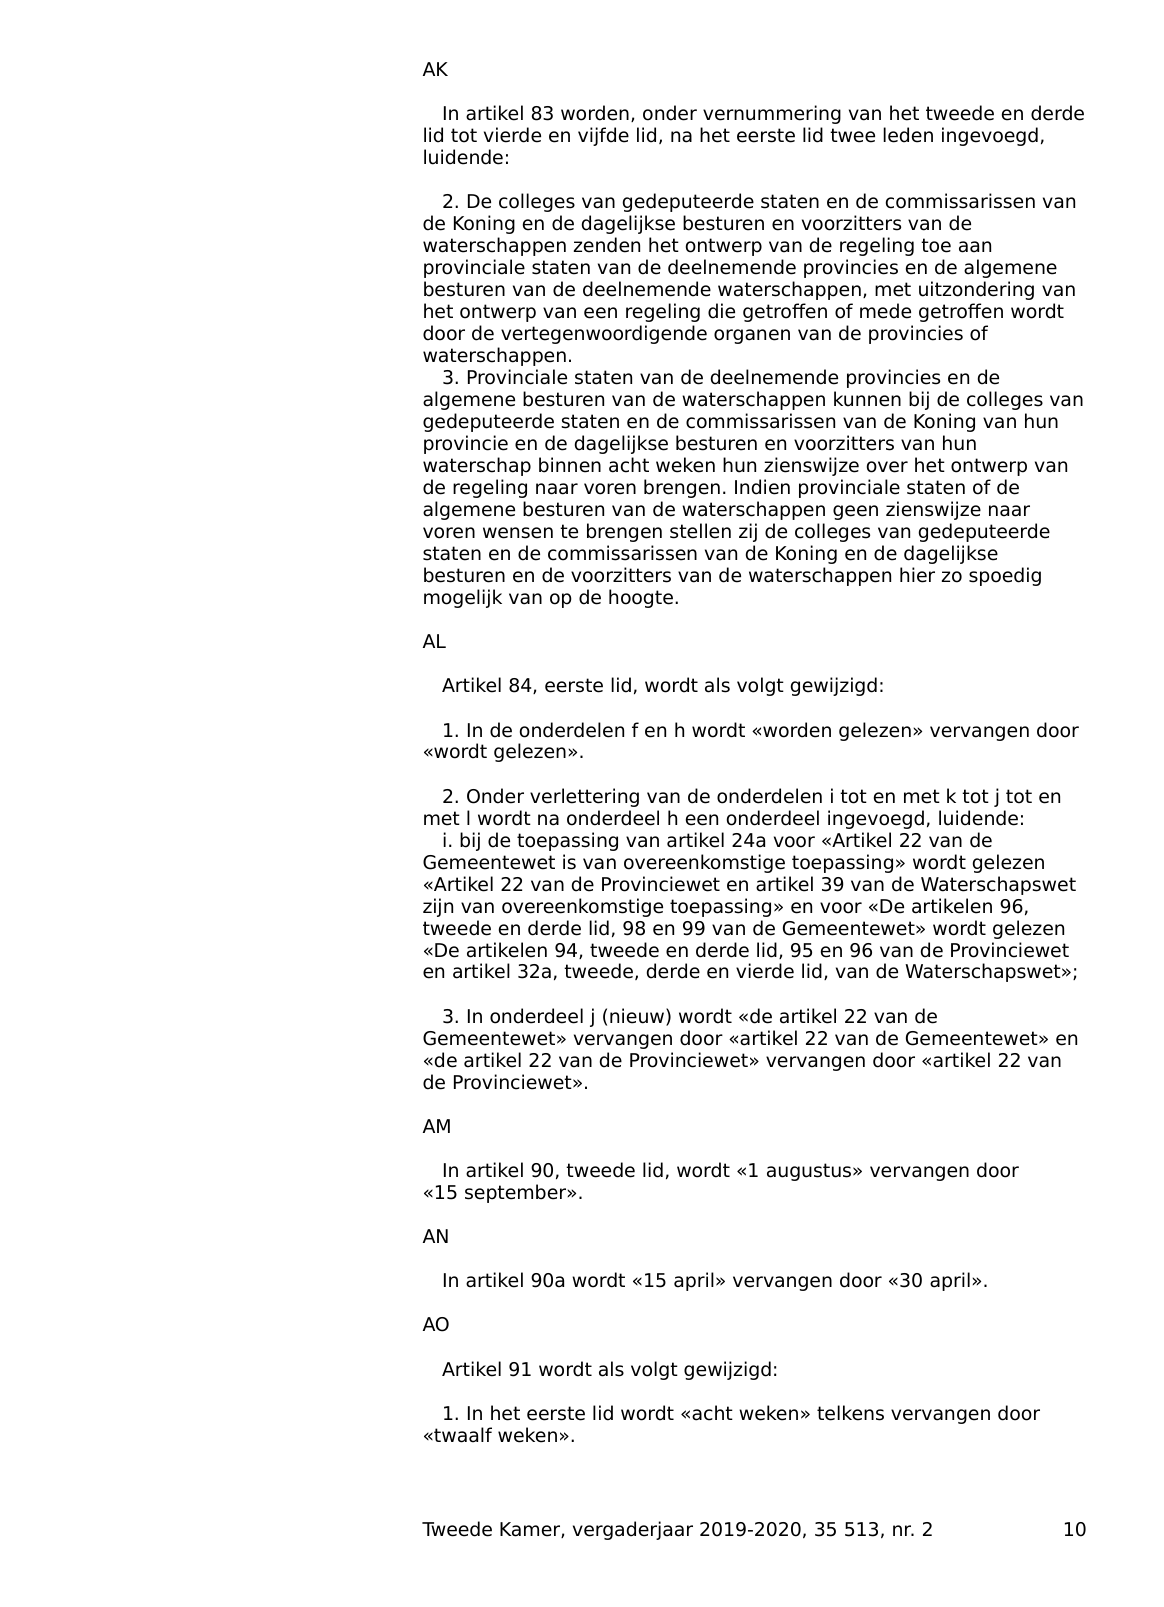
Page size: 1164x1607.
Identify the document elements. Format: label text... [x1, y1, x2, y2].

text AM [422, 1116, 1087, 1138]
text In artikel 90a wordt «15 april» vervangen door «30 april». [422, 1270, 1087, 1292]
text i. bij de toepassing van artikel 24a voor «Artikel 22 van de Gemeentewet is van overeenkomstige toepassing» wordt gelezen «Artikel 22 van de Provinciewet en artikel 39 van de Waterschapswet zijn van overeenkomstige toepassing» en voor «De artikelen 96, tweede en derde lid, 98 en 99 van de Gemeentewet» wordt gelezen «De artikelen 94, tweede en derde lid, 95 en 96 van de Provinciewet en artikel 32a, tweede, derde en vierde lid, van de Waterschapswet»; [422, 829, 1087, 983]
text 1. In het eerste lid wordt «acht weken» telkens vervangen door «twaalf weken». [422, 1403, 1087, 1447]
text AO [422, 1314, 1087, 1336]
text Artikel 91 wordt als volgt gewijzigd: [422, 1358, 1087, 1381]
text In artikel 90, tweede lid, wordt «1 augustus» vervangen door «15 september». [422, 1160, 1087, 1204]
text 2. De colleges van gedeputeerde staten en de commissarissen van de Koning en de dagelijkse besturen en voorzitters van de waterschappen zenden het ontwerp van de regeling toe aan provinciale staten van de deelnemende provincies en de algemene besturen van de deelnemende waterschappen, met uitzondering van het ontwerp van een regeling die getroffen of mede getroffen wordt door de vertegenwoordigende organen van de provincies of waterschappen. [422, 191, 1087, 367]
text 2. Onder verlettering van de onderdelen i tot en met k tot j tot en met l wordt na onderdeel h een onderdeel ingevoegd, luidende: [422, 786, 1087, 829]
text 3. In onderdeel j (nieuw) wordt «de artikel 22 van de Gemeentewet» vervangen door «artikel 22 van de Gemeentewet» en «de artikel 22 van de Provinciewet» vervangen door «artikel 22 van de Provinciewet». [422, 1006, 1087, 1093]
text Artikel 84, eerste lid, wordt als volgt gewijzigd: [422, 675, 1087, 697]
text In artikel 83 worden, onder vernummering van het tweede en derde lid tot vierde en vijfde lid, na het eerste lid twee leden ingevoegd, luidende: [422, 103, 1087, 169]
text 3. Provinciale staten van de deelnemende provincies en de algemene besturen van de waterschappen kunnen bij de colleges van gedeputeerde staten en de commissarissen van de Koning van hun provincie en de dagelijkse besturen en voorzitters van hun waterschap binnen acht weken hun zienswijze over het ontwerp van de regeling naar voren brengen. Indien provinciale staten of de algemene besturen van de waterschappen geen zienswijze naar voren wensen te brengen stellen zij de colleges van gedeputeerde staten en de commissarissen van de Koning en de dagelijkse besturen en de voorzitters van de waterschappen hier zo spoedig mogelijk van op de hoogte. [422, 367, 1087, 609]
text 1. In de onderdelen f en h wordt «worden gelezen» vervangen door «wordt gelezen». [422, 719, 1087, 763]
text AN [422, 1226, 1087, 1248]
text AK [422, 59, 1087, 81]
text AL [422, 631, 1087, 653]
